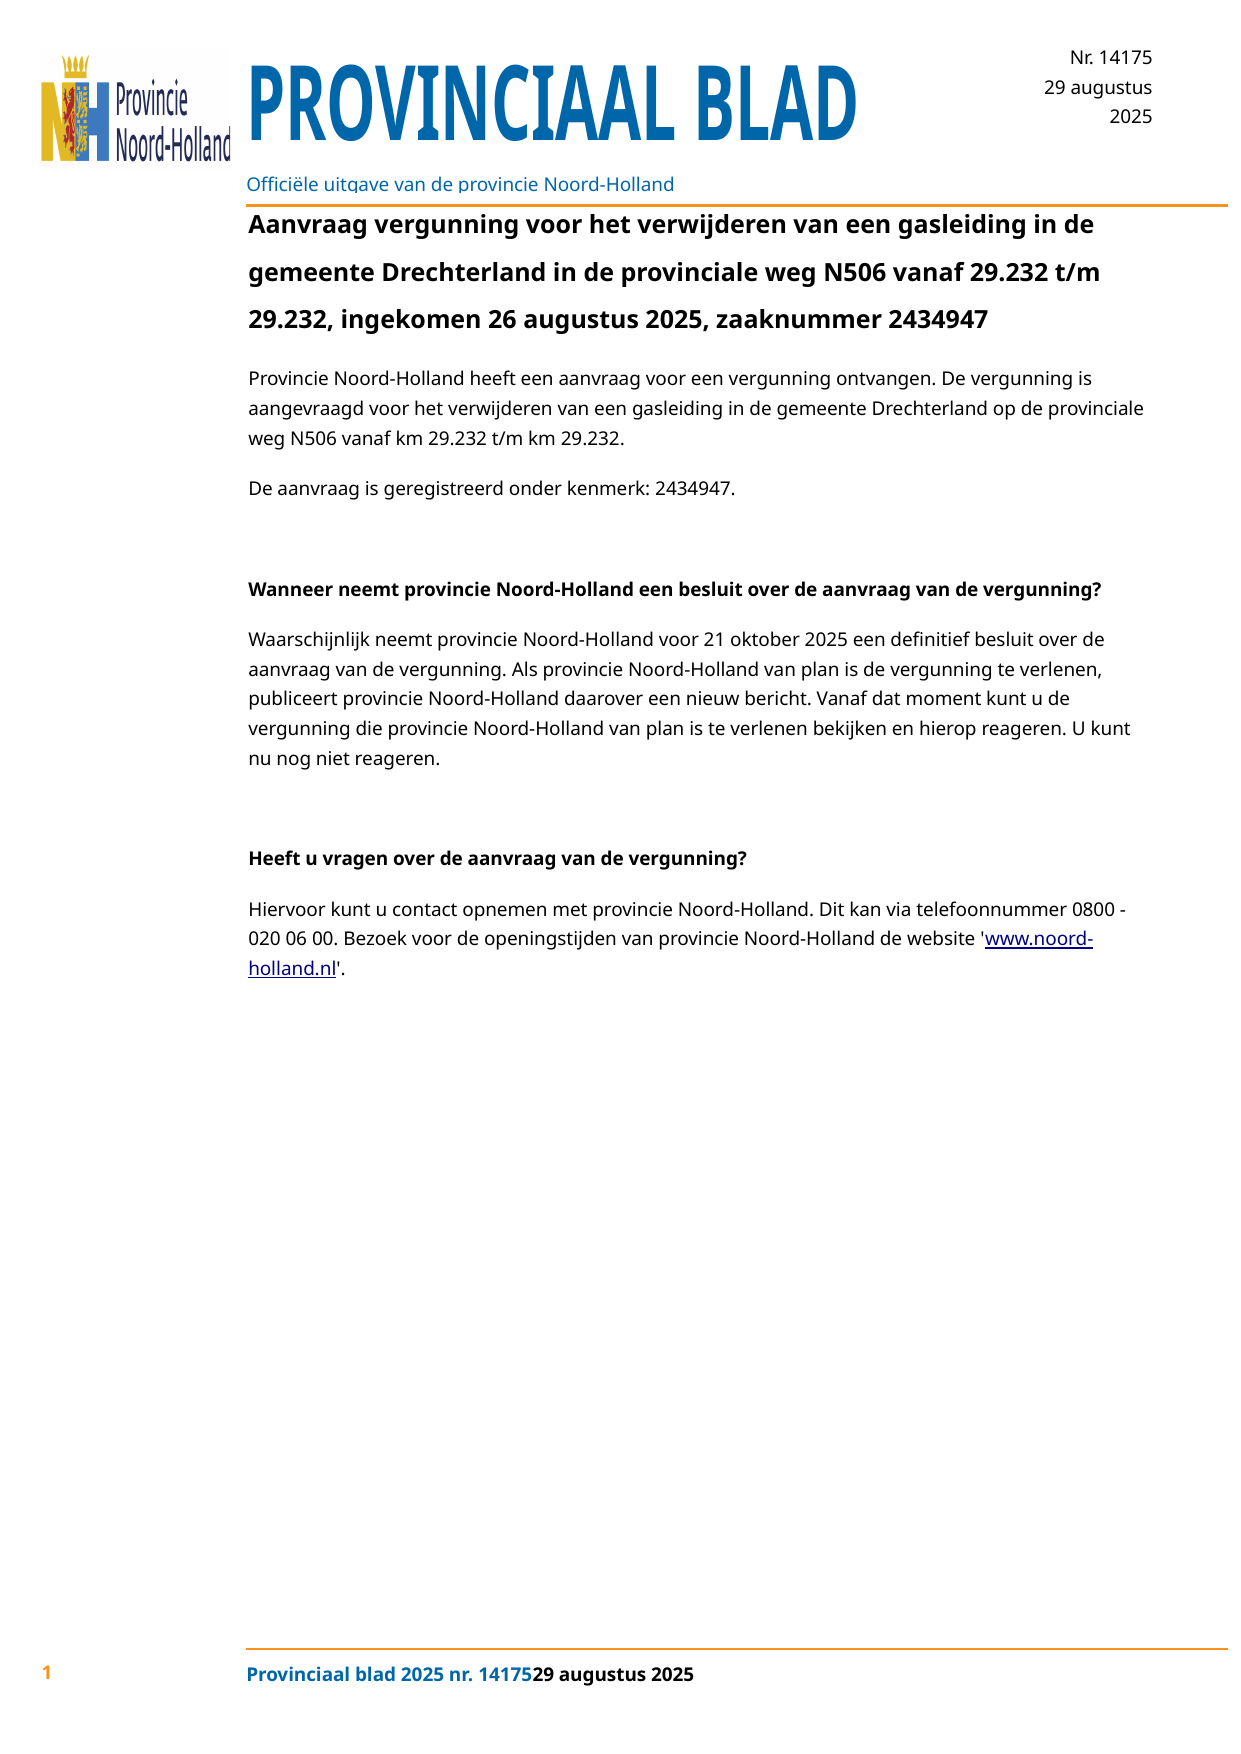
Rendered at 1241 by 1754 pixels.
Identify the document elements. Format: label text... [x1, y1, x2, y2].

text Aanvraag vergunning voor het verwijderen van een gasleiding in de gemeente Drechterland in de provinciale weg N506 vanaf 29.232 t/m 29.232, ingekomen 26 augustus 2025, zaaknummer 2434947 [248, 207, 1152, 336]
picture [41, 47, 231, 172]
text Heeft u vragen over de aanvraag van de vergunning? [248, 846, 1152, 871]
text De aanvraag is geregistreerd onder kenmerk: 2434947. [248, 475, 1152, 501]
text Waarschijnlijk neemt provincie Noord-Holland voor 21 oktober 2025 een definitief besluit over de aanvraag van de vergunning. Als provincie Noord-Holland van plan is de vergunning te verlenen, publiceert provincie Noord-Holland daarover een nieuw bericht. Vanaf dat moment kunt u de vergunning die provincie Noord-Holland van plan is te verlenen bekijken en hierop reageren. U kunt nu nog niet reageren. [248, 626, 1152, 770]
text Wanneer neemt provincie Noord-Holland een besluit over de aanvraag van de vergunning? [248, 576, 1152, 602]
text Hiervoor kunt u contact opnemen met provincie Noord-Holland. Dit kan via telefoonnummer 0800 - 020 06 00. Bezoek voor de openingstijden van provincie Noord-Holland de website 'www.noord-holland.nl'. [248, 896, 1152, 981]
text Provincie Noord-Holland heeft een aanvraag voor een vergunning ontvangen. De vergunning is aangevraagd voor het verwijderen van een gasleiding in de gemeente Drechterland op de provinciale weg N506 vanaf km 29.232 t/m km 29.232. [248, 366, 1152, 450]
